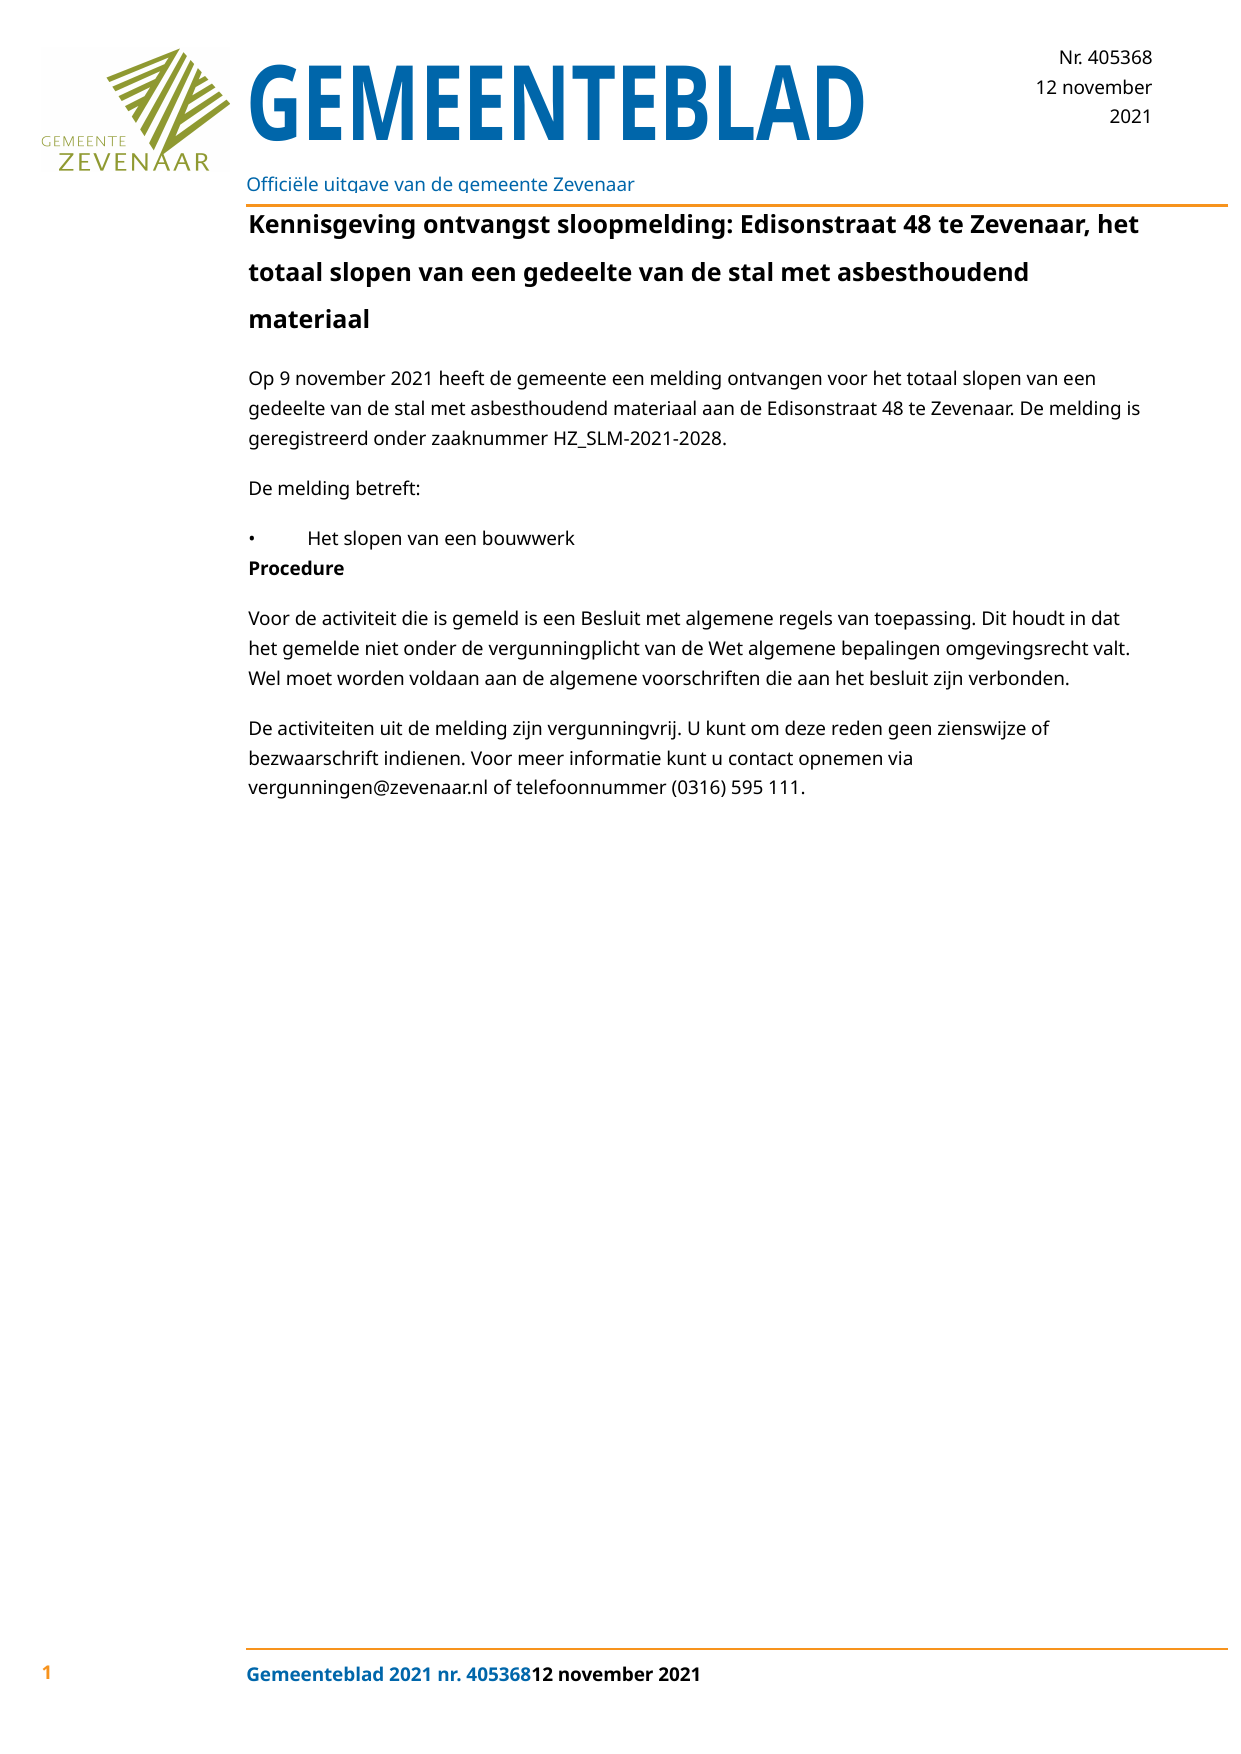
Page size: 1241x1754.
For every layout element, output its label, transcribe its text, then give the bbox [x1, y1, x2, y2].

list Het slopen van een bouwwerk [248, 526, 1152, 551]
text Kennisgeving ontvangst sloopmelding: Edisonstraat 48 te Zevenaar, het totaal slopen van een gedeelte van de stal met asbesthoudend materiaal [248, 207, 1152, 336]
text Voor de activiteit die is gemeld is een Besluit met algemene regels van toepassing. Dit houdt in dat het gemelde niet onder de vergunningplicht van de Wet algemene bepalingen omgevingsrecht valt. Wel moet worden voldaan aan de algemene voorschriften die aan het besluit zijn verbonden. [248, 606, 1152, 690]
picture [41, 47, 231, 172]
text Procedure [248, 555, 1152, 581]
text Op 9 november 2021 heeft de gemeente een melding ontvangen voor het totaal slopen van een gedeelte van de stal met asbesthoudend materiaal aan de Edisonstraat 48 te Zevenaar. De melding is geregistreerd onder zaaknummer HZ_SLM-2021-2028. [248, 366, 1152, 450]
text De activiteiten uit de melding zijn vergunningvrij. U kunt om deze reden geen zienswijze of bezwaarschrift indienen. Voor meer informatie kunt u contact opnemen via vergunningen@zevenaar.nl of telefoonnummer (0316) 595 111. [248, 715, 1152, 800]
text De melding betreft: [248, 475, 1152, 501]
